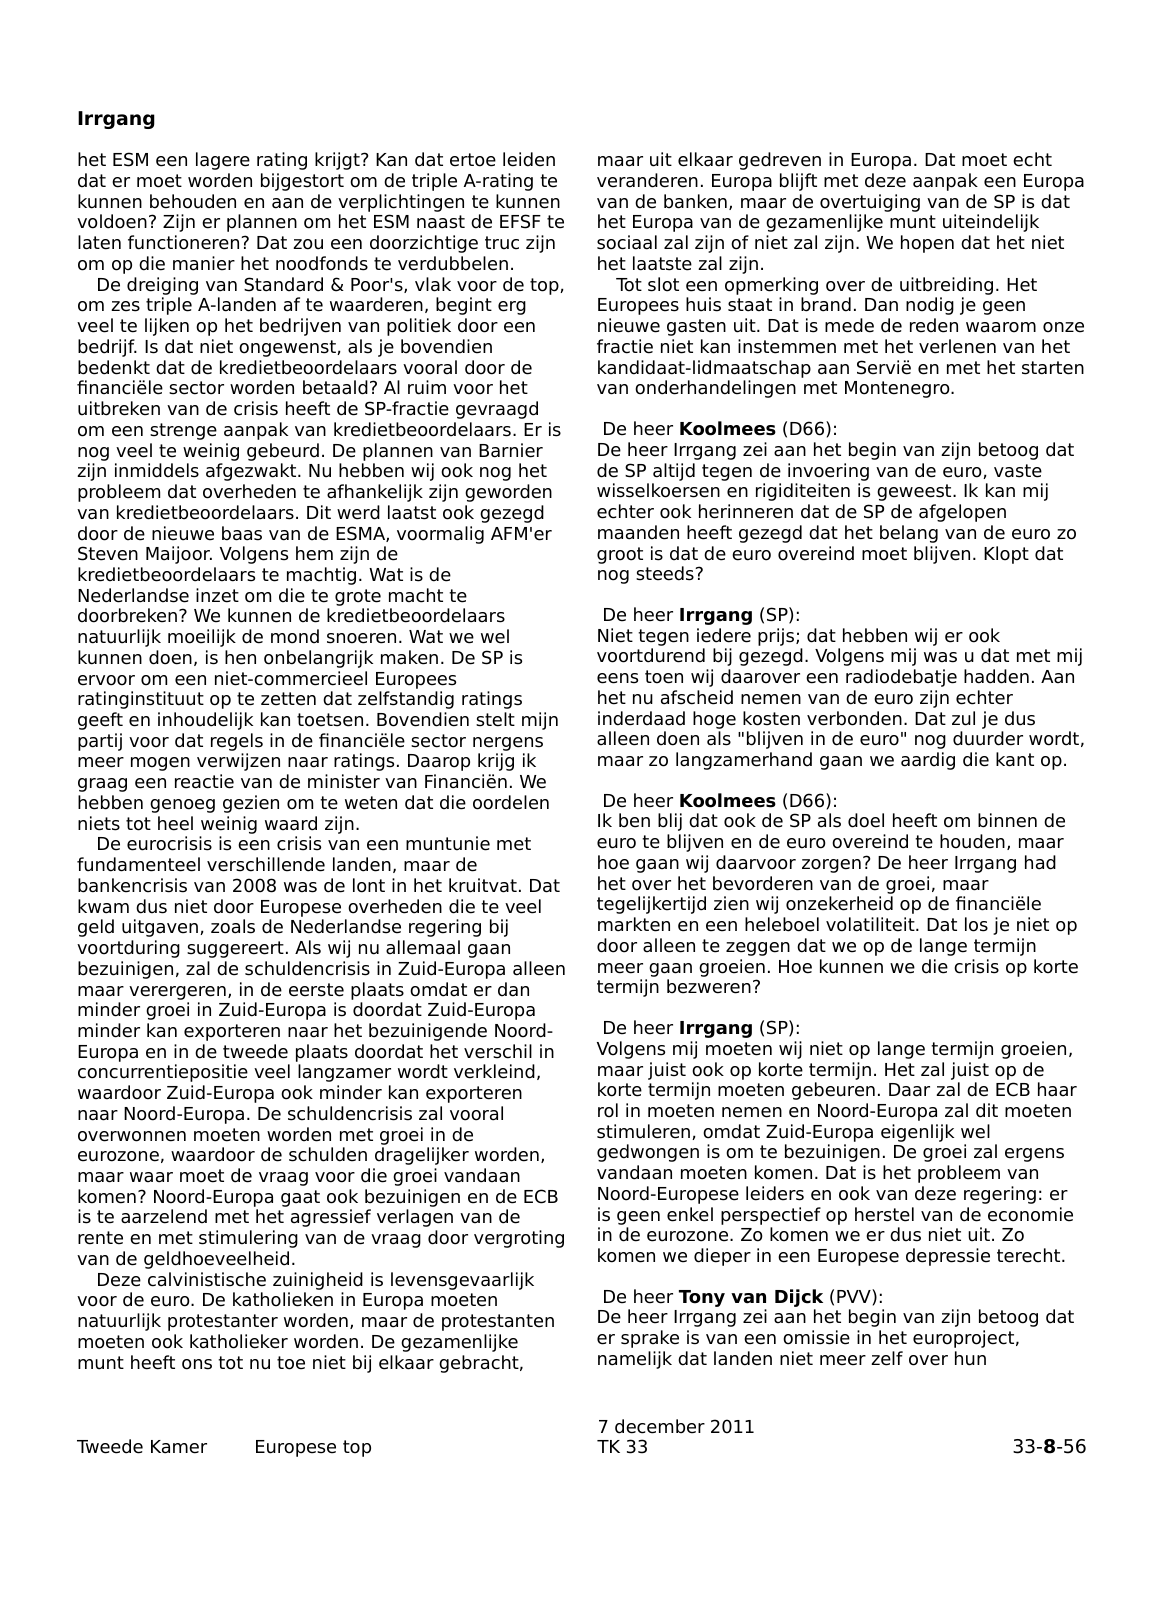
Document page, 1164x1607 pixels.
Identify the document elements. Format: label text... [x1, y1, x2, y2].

text De heer Irrgang (SP): [596, 1018, 1087, 1039]
text De dreiging van Standard & Poor's, vlak voor de top, om zes triple A-landen af te waarderen, begint erg veel te lijken op het bedrijven van politiek door een bedrijf. Is dat niet ongewenst, als je bovendien bedenkt dat de kredietbeoordelaars vooral door de financiële sector worden betaald? Al ruim voor het uitbreken van de crisis heeft de SP-fractie gevraagd om een strenge aanpak van kredietbeoordelaars. Er is nog veel te weinig gebeurd. De plannen van Barnier zijn inmiddels afgezwakt. Nu hebben wij ook nog het probleem dat overheden te afhankelijk zijn geworden van kredietbeoordelaars. Dit werd laatst ook gezegd door de nieuwe baas van de ESMA, voormalig AFM'er Steven Maijoor. Volgens hem zijn de kredietbeoordelaars te machtig. Wat is de Nederlandse inzet om die te grote macht te doorbreken? We kunnen de kredietbeoordelaars natuurlijk moeilijk de mond snoeren. Wat we wel kunnen doen, is hen onbelangrijk maken. De SP is ervoor om een niet-commercieel Europees ratinginstituut op te zetten dat zelfstandig ratings geeft en inhoudelijk kan toetsen. Bovendien stelt mijn partij voor dat regels in de financiële sector nergens meer mogen verwijzen naar ratings. Daarop krijg ik graag een reactie van de minister van Financiën. We hebben genoeg gezien om te weten dat die oordelen niets tot heel weinig waard zijn. [77, 274, 567, 834]
text De eurocrisis is een crisis van een muntunie met fundamenteel verschillende landen, maar de bankencrisis van 2008 was de lont in het kruitvat. Dat kwam dus niet door Europese overheden die te veel geld uitgaven, zoals de Nederlandse regering bij voortduring suggereert. Als wij nu allemaal gaan bezuinigen, zal de schuldencrisis in Zuid-Europa alleen maar verergeren, in de eerste plaats omdat er dan minder groei in Zuid-Europa is doordat Zuid-Europa minder kan exporteren naar het bezuinigende Noord-Europa en in de tweede plaats doordat het verschil in concurrentiepositie veel langzamer wordt verkleind, waardoor Zuid-Europa ook minder kan exporteren naar Noord-Europa. De schuldencrisis zal vooral overwonnen moeten worden met groei in de eurozone, waardoor de schulden dragelijker worden, maar waar moet de vraag voor die groei vandaan komen? Noord-Europa gaat ook bezuinigen en de ECB is te aarzelend met het agressief verlagen van de rente en met stimulering van de vraag door vergroting van de geldhoeveelheid. [77, 834, 567, 1269]
text maar uit elkaar gedreven in Europa. Dat moet echt veranderen. Europa blijft met deze aanpak een Europa van de banken, maar de overtuiging van de SP is dat het Europa van de gezamenlijke munt uiteindelijk sociaal zal zijn of niet zal zijn. We hopen dat het niet het laatste zal zijn. [596, 150, 1087, 274]
text De heer Tony van Dijck (PVV): [596, 1287, 1087, 1307]
text De heer Irrgang zei aan het begin van zijn betoog dat de SP altijd tegen de invoering van de euro, vaste wisselkoersen en rigiditeiten is geweest. Ik kan mij echter ook herinneren dat de SP de afgelopen maanden heeft gezegd dat het belang van de euro zo groot is dat de euro overeind moet blijven. Klopt dat nog steeds? [596, 440, 1087, 585]
text De heer Irrgang (SP): [596, 605, 1087, 626]
text Niet tegen iedere prijs; dat hebben wij er ook voortdurend bij gezegd. Volgens mij was u dat met mij eens toen wij daarover een radiodebatje hadden. Aan het nu afscheid nemen van de euro zijn echter inderdaad hoge kosten verbonden. Dat zul je dus alleen doen als "blijven in de euro" nog duurder wordt, maar zo langzamerhand gaan we aardig die kant op. [596, 626, 1087, 771]
text De heer Irrgang zei aan het begin van zijn betoog dat er sprake is van een omissie in het europroject, namelijk dat landen niet meer zelf over hun [596, 1307, 1087, 1369]
text De heer Koolmees (D66): [596, 791, 1087, 811]
text het ESM een lagere rating krijgt? Kan dat ertoe leiden dat er moet worden bijgestort om de triple A-rating te kunnen behouden en aan de verplichtingen te kunnen voldoen? Zijn er plannen om het ESM naast de EFSF te laten functioneren? Dat zou een doorzichtige truc zijn om op die manier het noodfonds te verdubbelen. [77, 150, 567, 274]
text Ik ben blij dat ook de SP als doel heeft om binnen de euro te blijven en de euro overeind te houden, maar hoe gaan wij daarvoor zorgen? De heer Irrgang had het over het bevorderen van de groei, maar tegelijkertijd zien wij onzekerheid op de financiële markten en een heleboel volatiliteit. Dat los je niet op door alleen te zeggen dat we op de lange termijn meer gaan groeien. Hoe kunnen we die crisis op korte termijn bezweren? [596, 811, 1087, 998]
text De heer Koolmees (D66): [596, 419, 1087, 440]
text Deze calvinistische zuinigheid is levensgevaarlijk voor de euro. De katholieken in Europa moeten natuurlijk protestanter worden, maar de protestanten moeten ook katholieker worden. De gezamenlijke munt heeft ons tot nu toe niet bij elkaar gebracht, [77, 1269, 567, 1373]
text Volgens mij moeten wij niet op lange termijn groeien, maar juist ook op korte termijn. Het zal juist op de korte termijn moeten gebeuren. Daar zal de ECB haar rol in moeten nemen en Noord-Europa zal dit moeten stimuleren, omdat Zuid-Europa eigenlijk wel gedwongen is om te bezuinigen. De groei zal ergens vandaan moeten komen. Dat is het probleem van Noord-Europese leiders en ook van deze regering: er is geen enkel perspectief op herstel van de economie in de eurozone. Zo komen we er dus niet uit. Zo komen we dieper in een Europese depressie terecht. [596, 1039, 1087, 1267]
text Tot slot een opmerking over de uitbreiding. Het Europees huis staat in brand. Dan nodig je geen nieuwe gasten uit. Dat is mede de reden waarom onze fractie niet kan instemmen met het verlenen van het kandidaat-lidmaatschap aan Servië en met het starten van onderhandelingen met Montenegro. [596, 274, 1087, 399]
